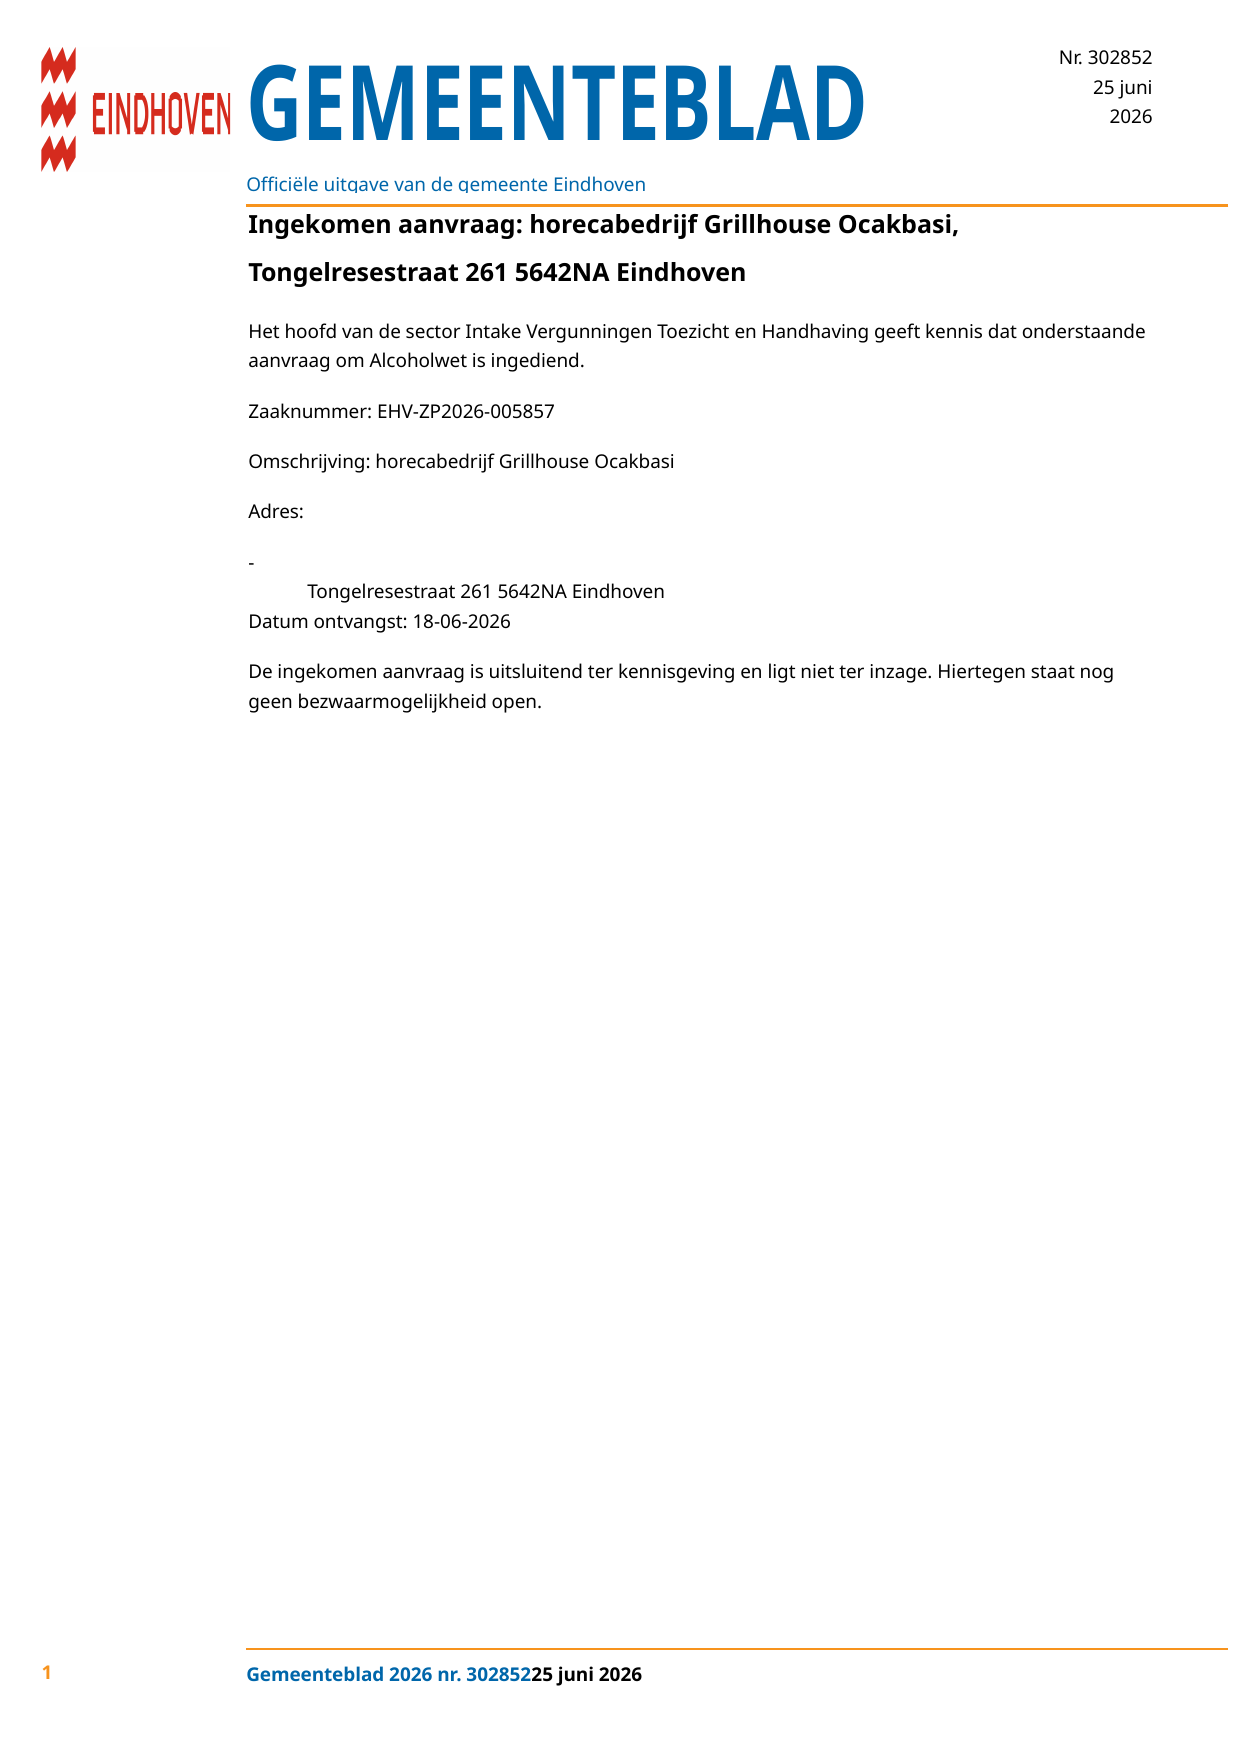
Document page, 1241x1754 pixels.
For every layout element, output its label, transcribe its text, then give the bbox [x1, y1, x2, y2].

text Adres: [248, 499, 1152, 524]
text Ingekomen aanvraag: horecabedrijf Grillhouse Ocakbasi, Tongelresestraat 261 5642NA Eindhoven [248, 207, 1152, 288]
list Tongelresestraat 261 5642NA Eindhoven [248, 579, 1152, 604]
text De ingekomen aanvraag is uitsluitend ter kennisgeving en ligt niet ter inzage. Hiertegen staat nog geen bezwaarmogelijkheid open. [248, 659, 1152, 714]
text Het hoofd van de sector Intake Vergunningen Toezicht en Handhaving geeft kennis dat onderstaande aanvraag om Alcoholwet is ingediend. [248, 318, 1152, 373]
text Zaaknummer: EHV-ZP2026-005857 [248, 398, 1152, 424]
picture [41, 47, 231, 172]
text Datum ontvangst: 18-06-2026 [248, 608, 1152, 634]
text Omschrijving: horecabedrijf Grillhouse Ocakbasi [248, 448, 1152, 474]
